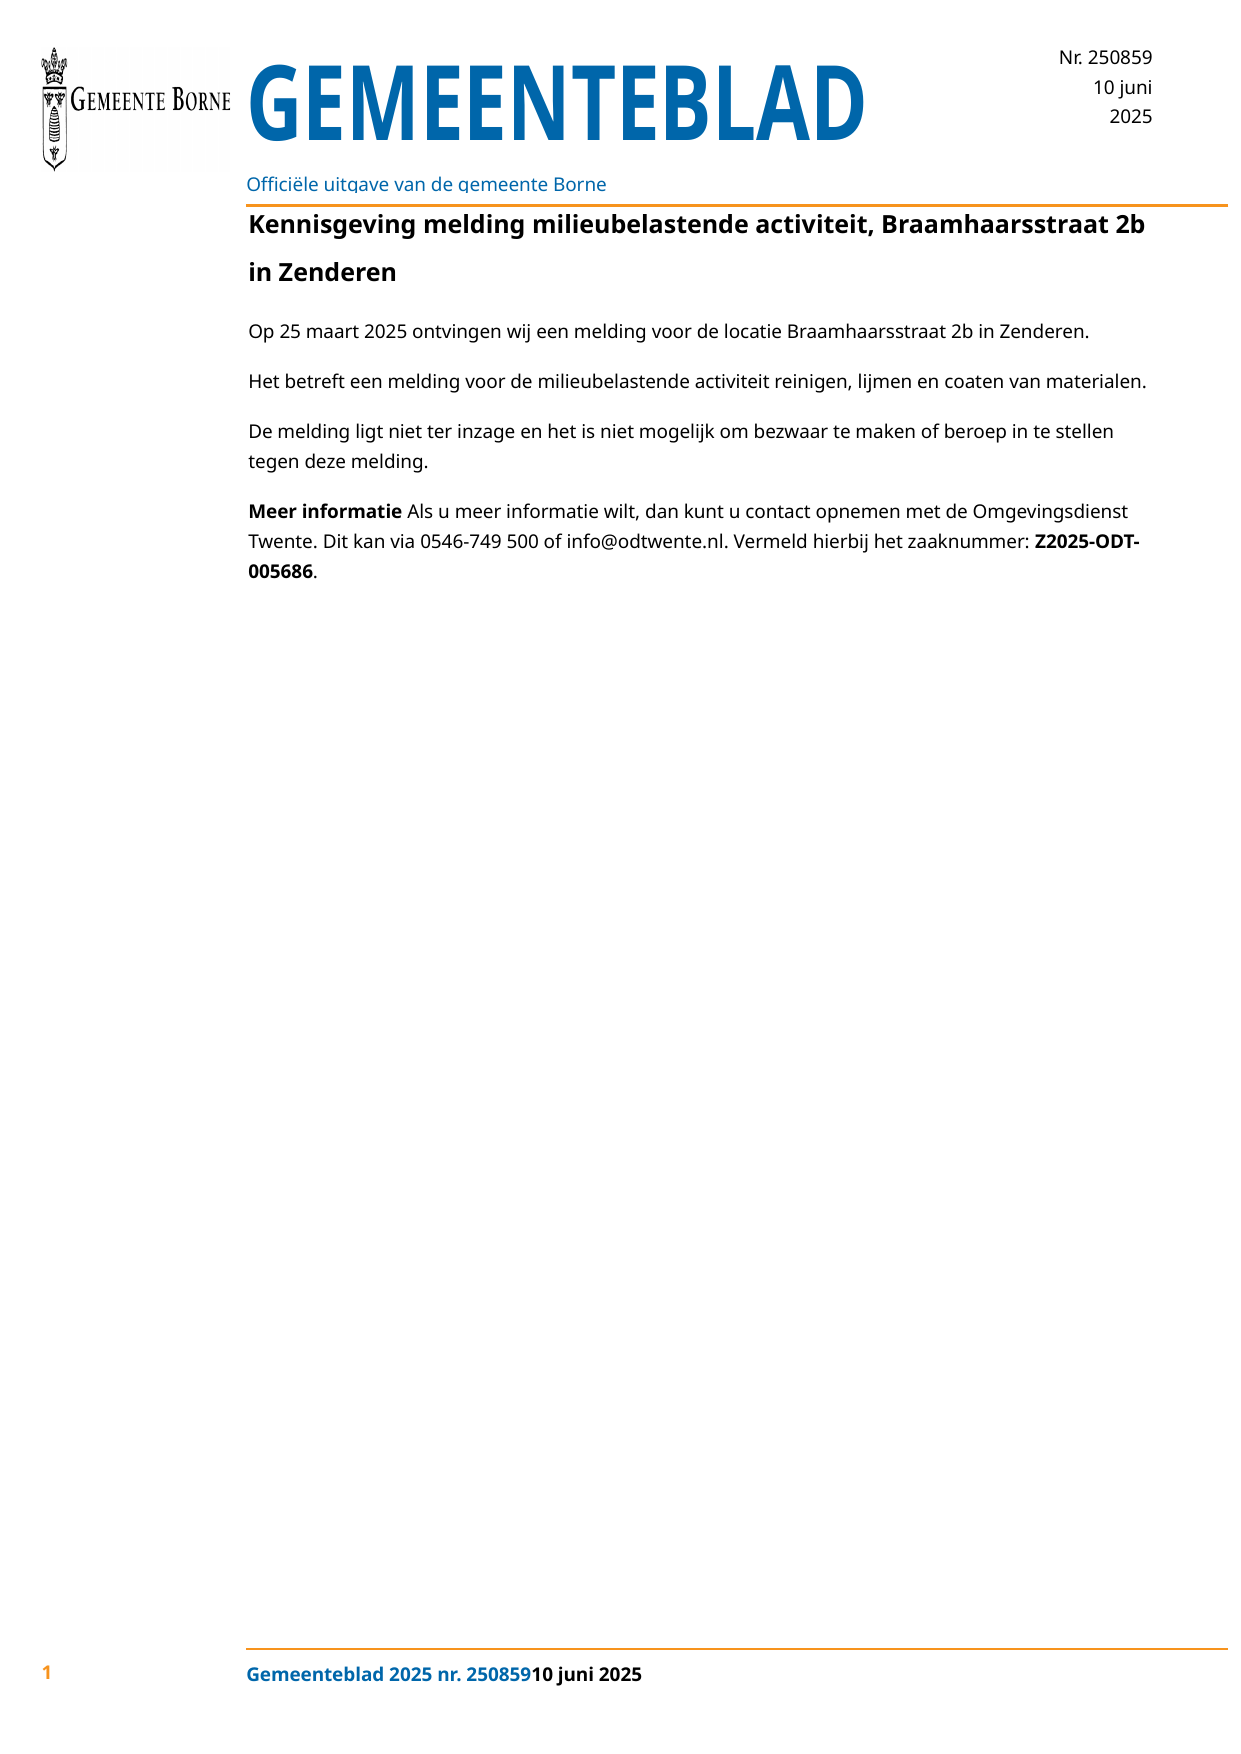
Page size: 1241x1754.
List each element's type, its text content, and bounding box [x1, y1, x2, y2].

text Meer informatie Als u meer informatie wilt, dan kunt u contact opnemen met de Omgevingsdienst Twente. Dit kan via 0546-749 500 of info@odtwente.nl. Vermeld hierbij het zaaknummer: Z2025-ODT-005686. [248, 499, 1152, 584]
text Het betreft een melding voor de milieubelastende activiteit reinigen, lijmen en coaten van materialen. [248, 368, 1152, 394]
text Kennisgeving melding milieubelastende activiteit, Braamhaarsstraat 2b in Zenderen [248, 207, 1152, 288]
text Op 25 maart 2025 ontvingen wij een melding voor de locatie Braamhaarsstraat 2b in Zenderen. [248, 318, 1152, 344]
picture [41, 47, 231, 172]
text De melding ligt niet ter inzage en het is niet mogelijk om bezwaar te maken of beroep in te stellen tegen deze melding. [248, 419, 1152, 474]
